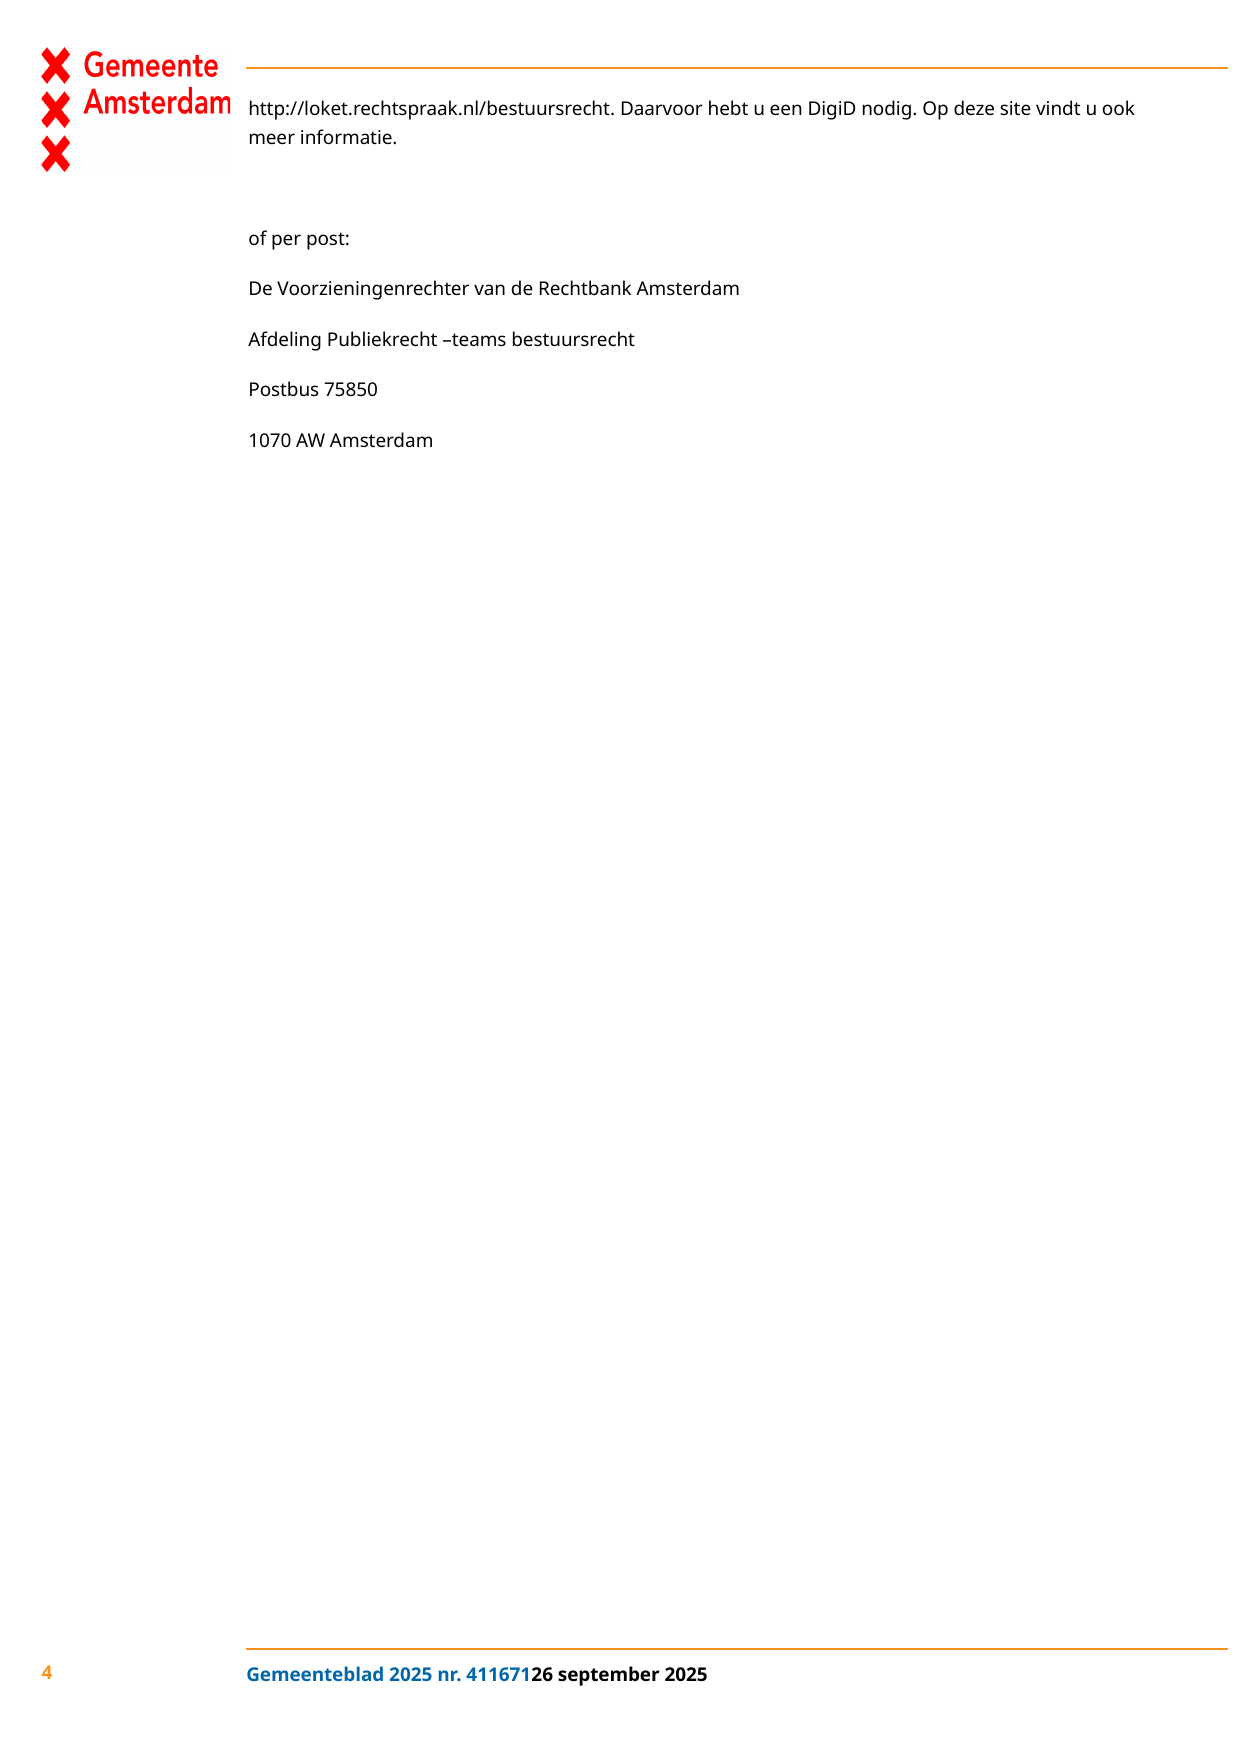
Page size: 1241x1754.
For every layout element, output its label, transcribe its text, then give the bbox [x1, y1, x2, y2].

text of per post: [248, 225, 1152, 251]
text 1070 AW Amsterdam [248, 427, 1152, 453]
text Postbus 75850 [248, 376, 1152, 402]
picture [41, 47, 231, 172]
text De Voorzieningenrechter van de Rechtbank Amsterdam [248, 276, 1152, 301]
text http://loket.rechtspraak.nl/bestuursrecht. Daarvoor hebt u een DigiD nodig. Op deze site vindt u ook meer informatie. [248, 95, 1152, 150]
text Afdeling Publiekrecht –teams bestuursrecht [248, 326, 1152, 352]
